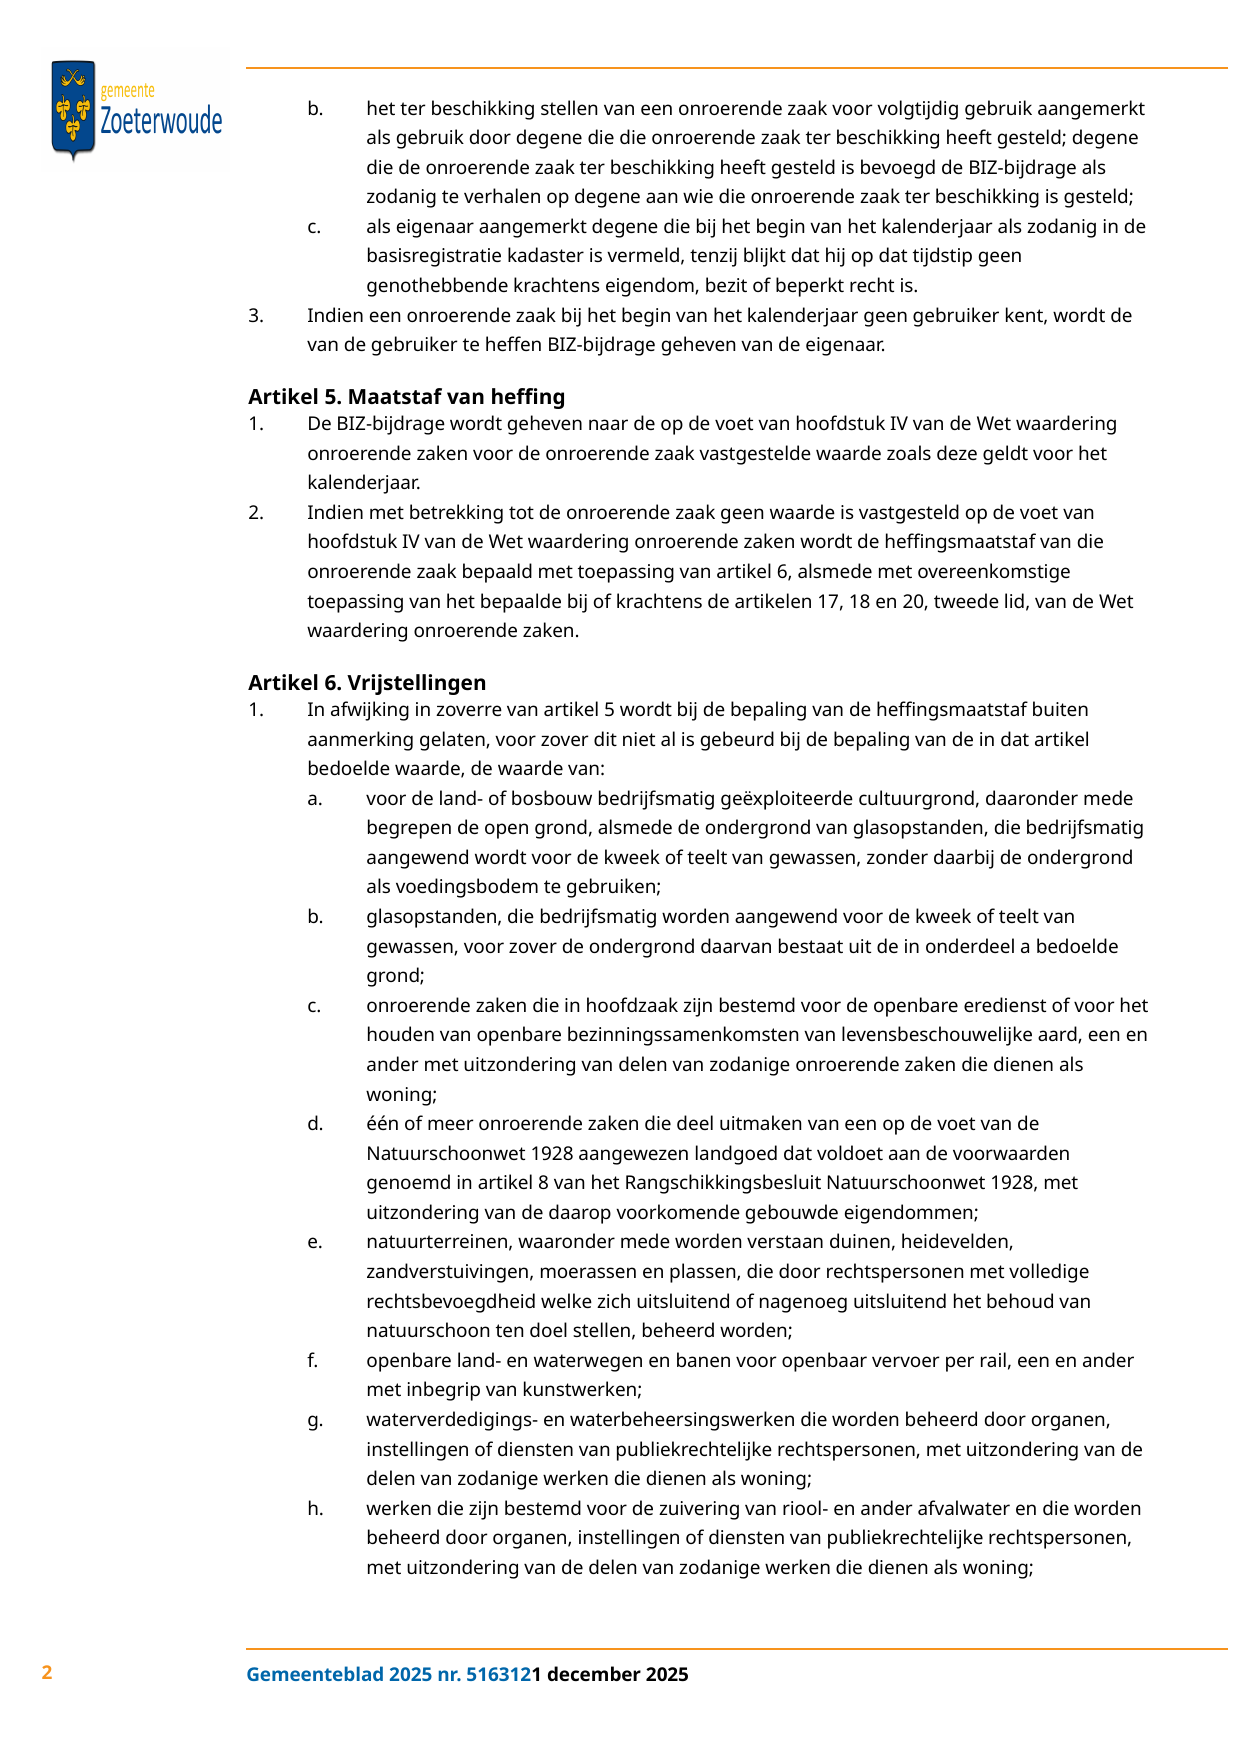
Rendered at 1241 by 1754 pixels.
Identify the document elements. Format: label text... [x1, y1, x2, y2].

list werken die zijn bestemd voor de zuivering van riool- en ander afvalwater en die worden beheerd door organen, instellingen of diensten van publiekrechtelijke rechtspersonen, met uitzondering van de delen van zodanige werken die dienen als woning; [307, 1495, 1152, 1580]
list De BIZ-bijdrage wordt geheven naar de op de voet van hoofdstuk IV van de Wet waardering onroerende zaken voor de onroerende zaak vastgestelde waarde zoals deze geldt voor het kalenderjaar. [248, 410, 1152, 495]
picture [41, 47, 231, 172]
list natuurterreinen, waaronder mede worden verstaan duinen, heidevelden, zandverstuivingen, moerassen en plassen, die door rechtspersonen met volledige rechtsbevoegdheid welke zich uitsluitend of nagenoeg uitsluitend het behoud van natuurschoon ten doel stellen, beheerd worden; [307, 1229, 1152, 1343]
list voor de land- of bosbouw bedrijfsmatig geëxploiteerde cultuurgrond, daaronder mede begrepen de open grond, alsmede de ondergrond van glasopstanden, die bedrijfsmatig aangewend wordt voor de kweek of teelt van gewassen, zonder daarbij de ondergrond als voedingsbodem te gebruiken; [307, 785, 1152, 899]
list het ter beschikking stellen van een onroerende zaak voor volgtijdig gebruik aangemerkt als gebruik door degene die die onroerende zaak ter beschikking heeft gesteld; degene die de onroerende zaak ter beschikking heeft gesteld is bevoegd de BIZ-bijdrage als zodanig te verhalen op degene aan wie die onroerende zaak ter beschikking is gesteld; [307, 95, 1152, 209]
list onroerende zaken die in hoofdzaak zijn bestemd voor de openbare eredienst of voor het houden van openbare bezinningssamenkomsten van levensbeschouwelijke aard, een en ander met uitzondering van delen van zodanige onroerende zaken die dienen als woning; [307, 992, 1152, 1107]
list glasopstanden, die bedrijfsmatig worden aangewend voor de kweek of teelt van gewassen, voor zover de ondergrond daarvan bestaat uit de in onderdeel a bedoelde grond; [307, 903, 1152, 988]
list openbare land- en waterwegen en banen voor openbaar vervoer per rail, een en ander met inbegrip van kunstwerken; [307, 1347, 1152, 1402]
text Artikel 6. Vrijstellingen [248, 668, 1152, 696]
list als eigenaar aangemerkt degene die bij het begin van het kalenderjaar als zodanig in de basisregistratie kadaster is vermeld, tenzij blijkt dat hij op dat tijdstip geen genothebbende krachtens eigendom, bezit of beperkt recht is. [307, 213, 1152, 298]
list Indien met betrekking tot de onroerende zaak geen waarde is vastgesteld op de voet van hoofdstuk IV van de Wet waardering onroerende zaken wordt de heffingsmaatstaf van die onroerende zaak bepaald met toepassing van artikel 6, alsmede met overeenkomstige toepassing van het bepaalde bij of krachtens de artikelen 17, 18 en 20, tweede lid, van de Wet waardering onroerende zaken. [248, 499, 1152, 643]
list één of meer onroerende zaken die deel uitmaken van een op de voet van de Natuurschoonwet 1928 aangewezen landgoed dat voldoet aan de voorwaarden genoemd in artikel 8 van het Rangschikkingsbesluit Natuurschoonwet 1928, met uitzondering van de daarop voorkomende gebouwde eigendommen; [307, 1110, 1152, 1225]
list In afwijking in zoverre van artikel 5 wordt bij de bepaling van de heffingsmaatstaf buiten aanmerking gelaten, voor zover dit niet al is gebeurd bij de bepaling van de in dat artikel bedoelde waarde, de waarde van: [248, 696, 1152, 781]
text Artikel 5. Maatstaf van heffing [248, 382, 1152, 410]
list Indien een onroerende zaak bij het begin van het kalenderjaar geen gebruiker kent, wordt de van de gebruiker te heffen BIZ-bijdrage geheven van de eigenaar. [248, 302, 1152, 357]
list waterverdedigings- en waterbeheersingswerken die worden beheerd door organen, instellingen of diensten van publiekrechtelijke rechtspersonen, met uitzondering van de delen van zodanige werken die dienen als woning; [307, 1406, 1152, 1491]
